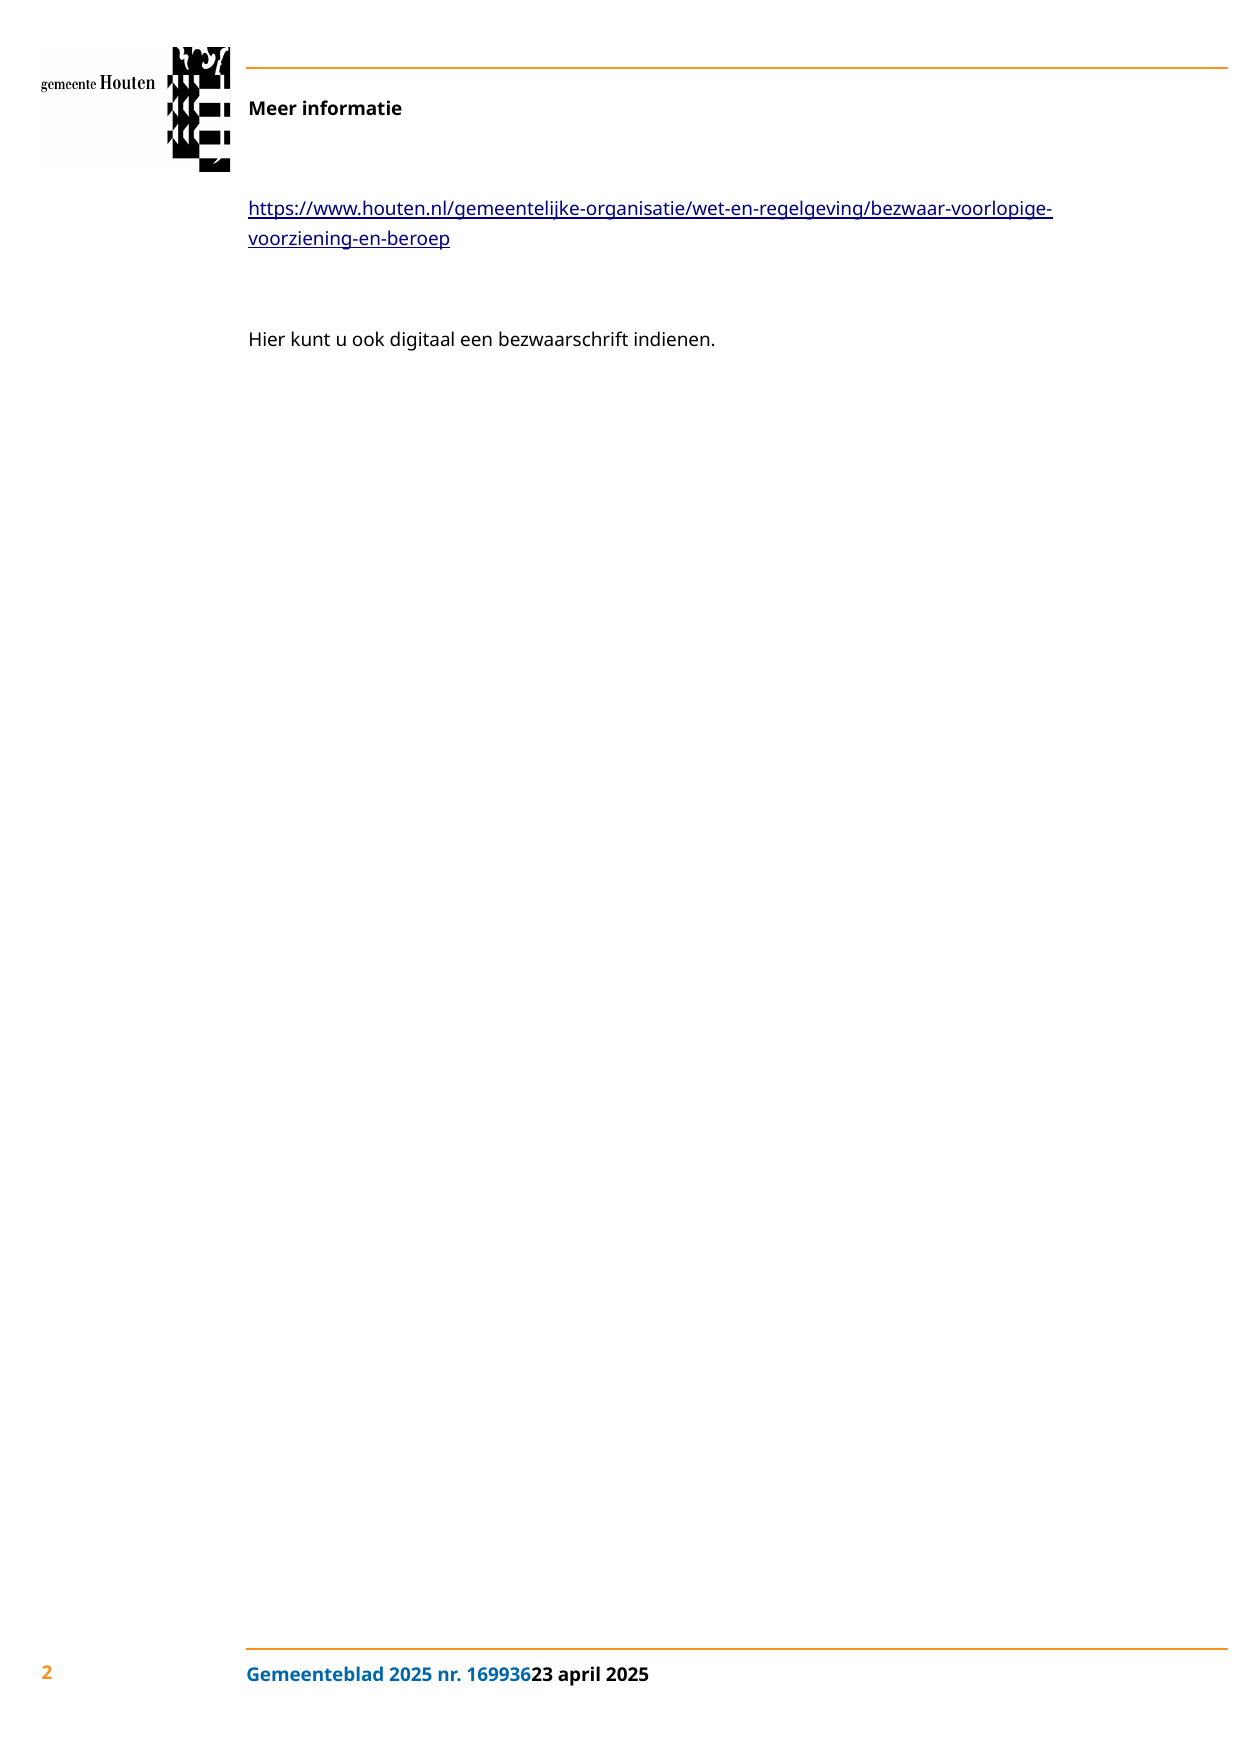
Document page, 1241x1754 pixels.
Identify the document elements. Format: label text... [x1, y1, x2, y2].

text https://www.houten.nl/gemeentelijke-organisatie/wet-en-regelgeving/bezwaar-voorlopige-voorziening-en-beroep [248, 196, 1152, 251]
text Meer informatie [248, 95, 1152, 121]
picture [41, 47, 231, 172]
text Hier kunt u ook digitaal een bezwaarschrift indienen. [248, 326, 1152, 352]
